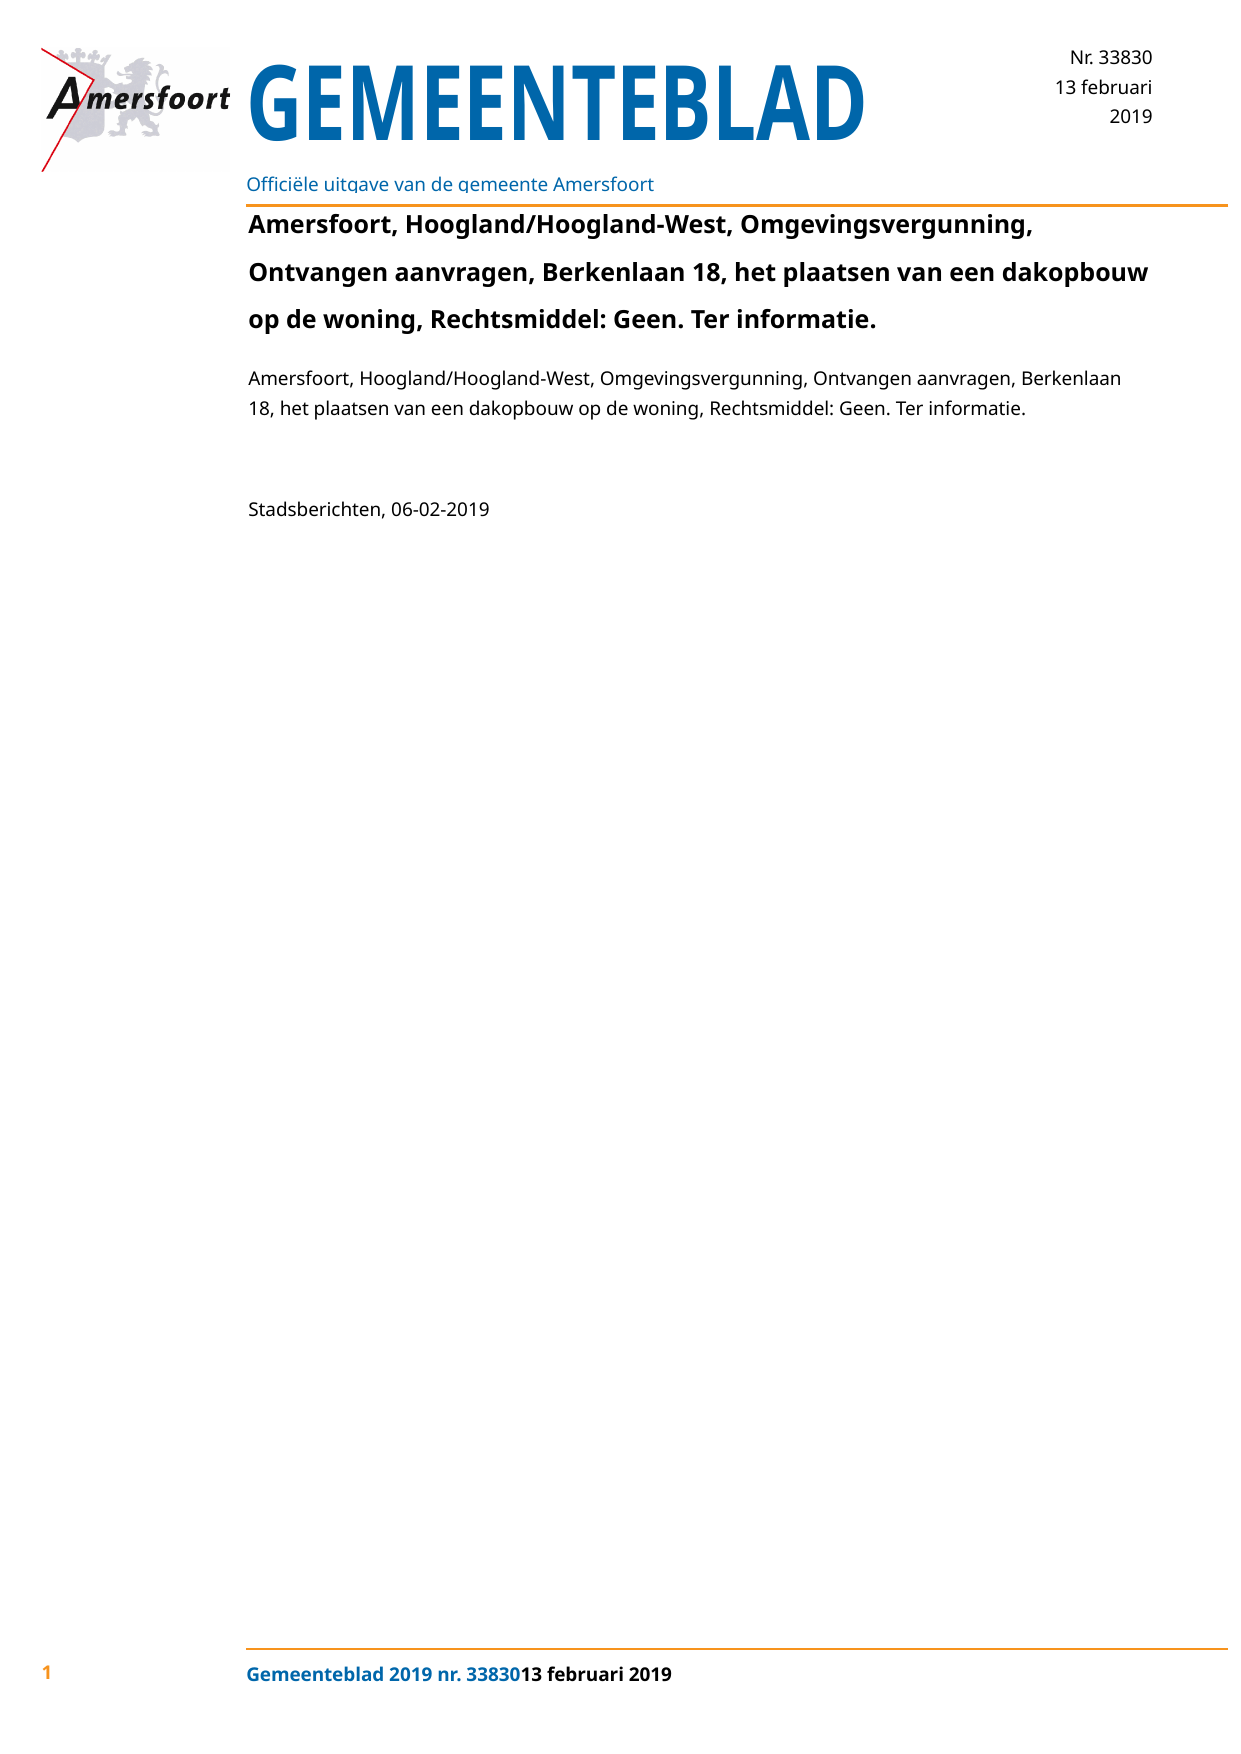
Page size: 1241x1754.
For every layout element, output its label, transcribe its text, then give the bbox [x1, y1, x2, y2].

picture [41, 47, 231, 172]
text Stadsberichten, 06-02-2019 [248, 496, 1152, 522]
text Amersfoort, Hoogland/Hoogland-West, Omgevingsvergunning, Ontvangen aanvragen, Berkenlaan 18, het plaatsen van een dakopbouw op de woning, Rechtsmiddel: Geen. Ter informatie. [248, 366, 1152, 421]
text Amersfoort, Hoogland/Hoogland-West, Omgevingsvergunning, Ontvangen aanvragen, Berkenlaan 18, het plaatsen van een dakopbouw op de woning, Rechtsmiddel: Geen. Ter informatie. [248, 207, 1152, 336]
